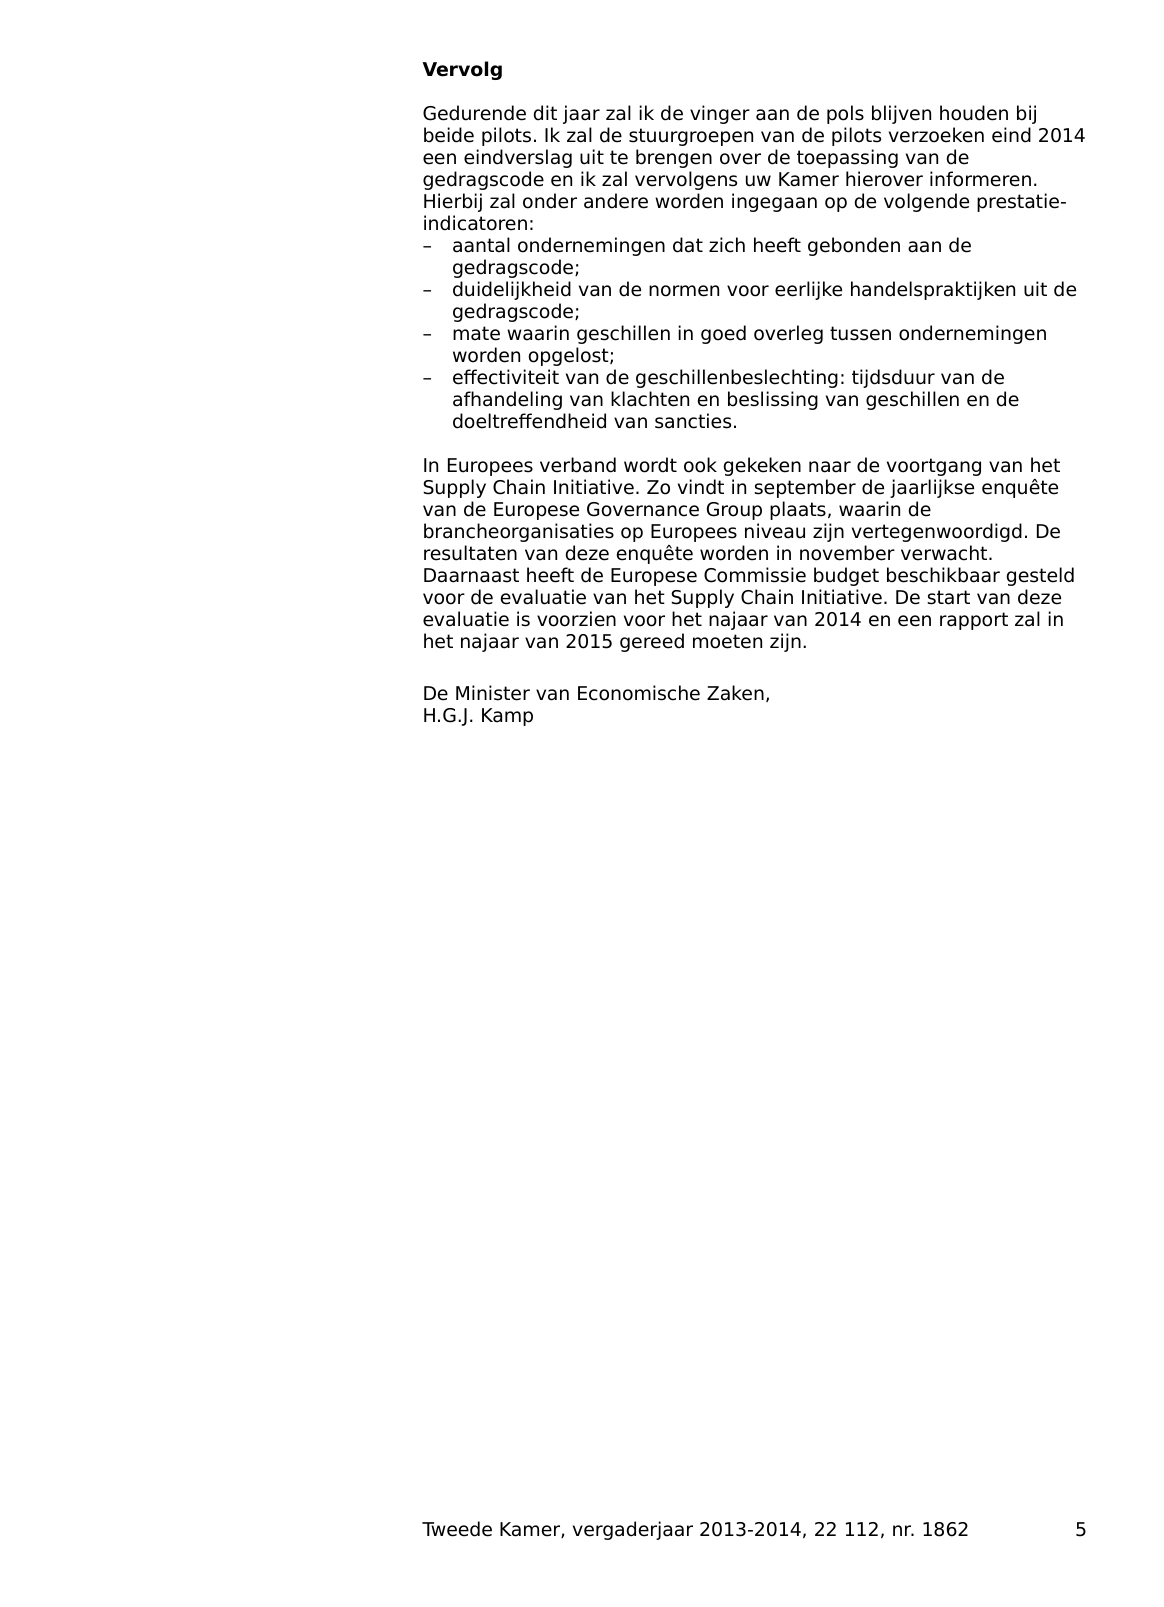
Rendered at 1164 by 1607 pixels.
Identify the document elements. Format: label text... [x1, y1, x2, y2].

text – aantal ondernemingen dat zich heeft gebonden aan de gedragscode; [422, 235, 1087, 279]
subtitle Vervolg [422, 59, 1087, 81]
text – duidelijkheid van de normen voor eerlijke handelspraktijken uit de gedragscode; [422, 279, 1087, 323]
text – mate waarin geschillen in goed overleg tussen ondernemingen worden opgelost; [422, 323, 1087, 367]
text In Europees verband wordt ook gekeken naar de voortgang van het Supply Chain Initiative. Zo vindt in september de jaarlijkse enquête van de Europese Governance Group plaats, waarin de brancheorganisaties op Europees niveau zijn vertegenwoordigd. De resultaten van deze enquête worden in november verwacht. Daarnaast heeft de Europese Commissie budget beschikbaar gesteld voor de evaluatie van het Supply Chain Initiative. De start van deze evaluatie is voorzien voor het najaar van 2014 en een rapport zal in het najaar van 2015 gereed moeten zijn. [422, 455, 1087, 653]
text De Minister van Economische Zaken, H.G.J. Kamp [422, 683, 1087, 727]
text Gedurende dit jaar zal ik de vinger aan de pols blijven houden bij beide pilots. Ik zal de stuurgroepen van de pilots verzoeken eind 2014 een eindverslag uit te brengen over de toepassing van de gedragscode en ik zal vervolgens uw Kamer hierover informeren. Hierbij zal onder andere worden ingegaan op de volgende prestatie-indicatoren: [422, 103, 1087, 235]
text – effectiviteit van de geschillenbeslechting: tijdsduur van de afhandeling van klachten en beslissing van geschillen en de doeltreffendheid van sancties. [422, 367, 1087, 433]
